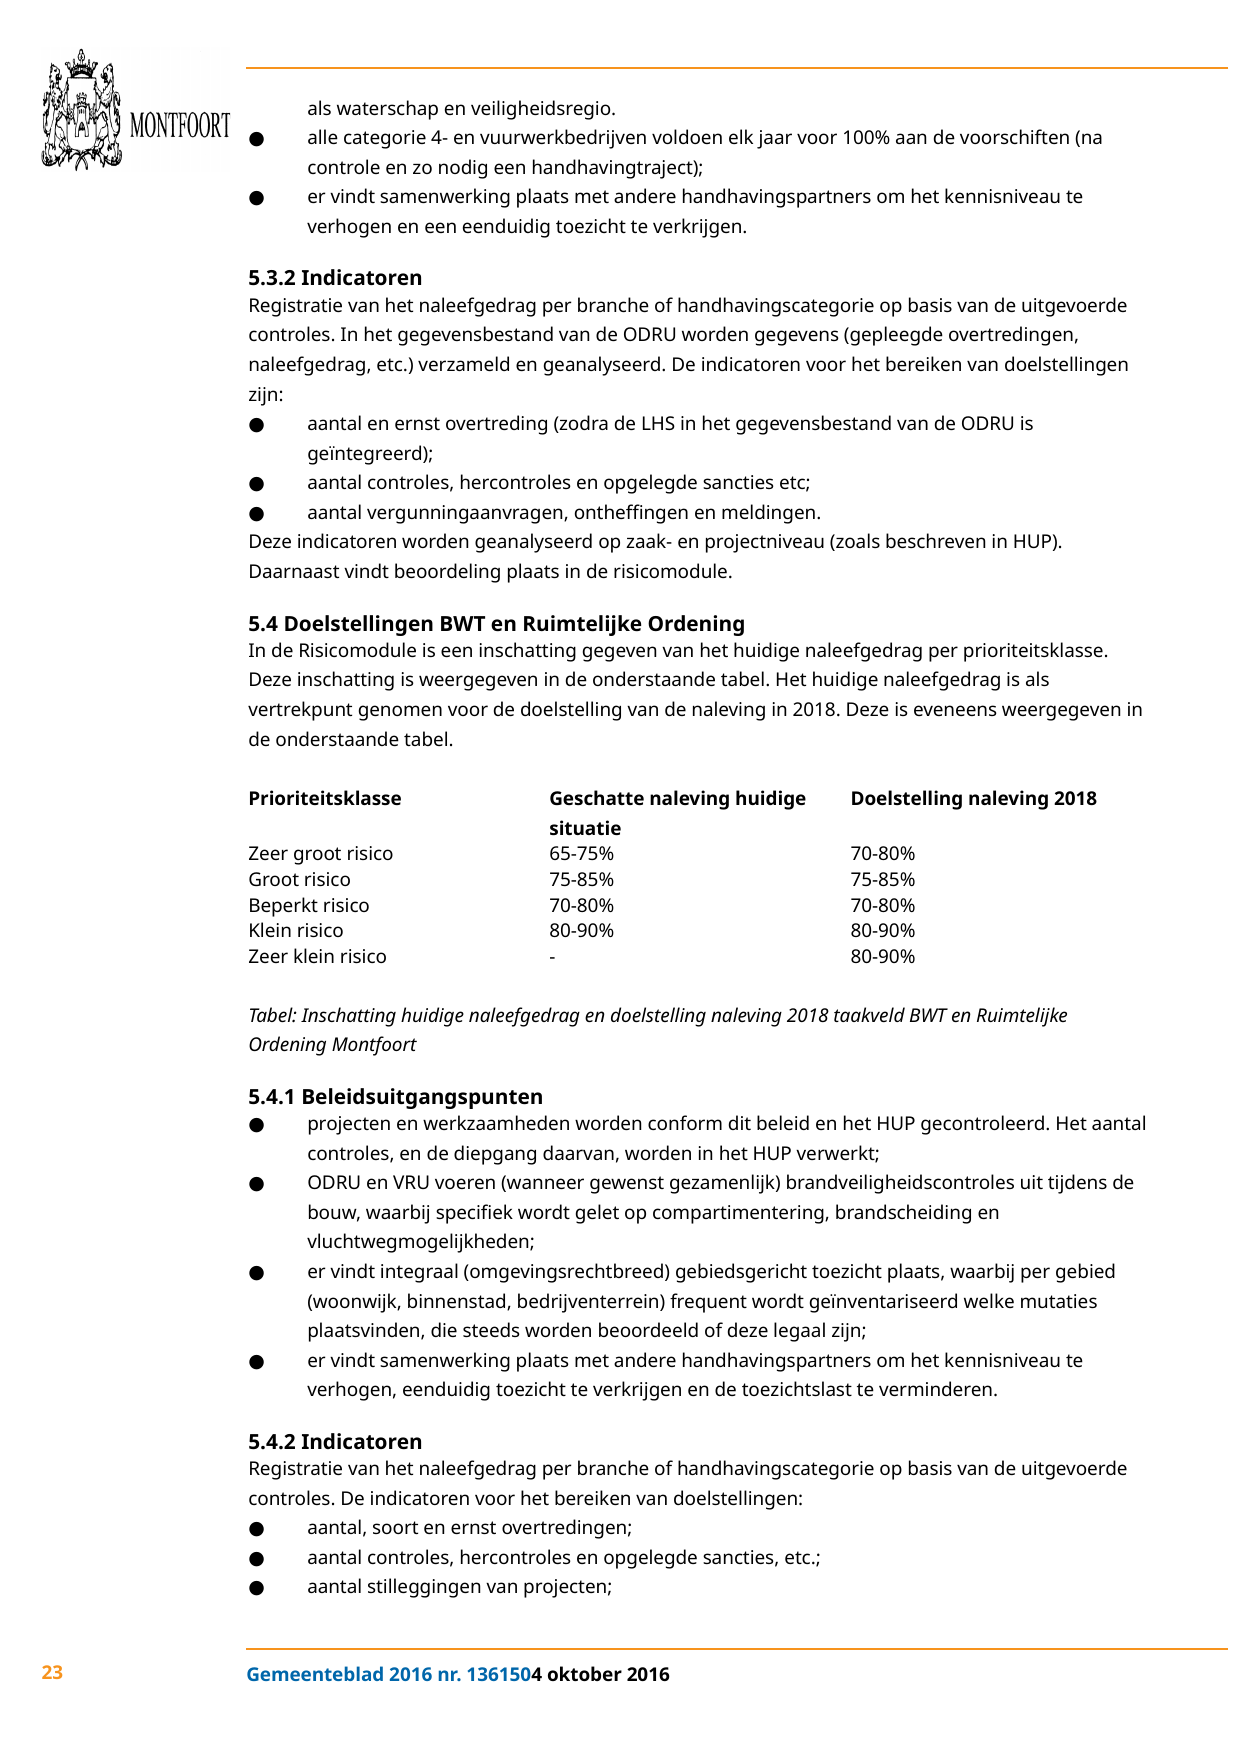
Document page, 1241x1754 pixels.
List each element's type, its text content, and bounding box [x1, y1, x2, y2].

list als waterschap en veiligheidsregio. [248, 95, 1152, 121]
list er vindt integraal (omgevingsrechtbreed) gebiedsgericht toezicht plaats, waarbij per gebied (woonwijk, binnenstad, bedrijventerrein) frequent wordt geïnventariseerd welke mutaties plaatsvinden, die steeds worden beoordeeld of deze legaal zijn; [248, 1258, 1152, 1343]
text 5.4 Doelstellingen BWT en Ruimtelijke Ordening [248, 609, 1152, 637]
table_cell 80-90% [549, 918, 850, 943]
list alle categorie 4- en vuurwerkbedrijven voldoen elk jaar voor 100% aan de voorschiften (na controle en zo nodig een handhavingtraject); [248, 124, 1152, 180]
table_cell 70-80% [850, 840, 1152, 866]
list aantal controles, hercontroles en opgelegde sancties, etc.; [248, 1544, 1152, 1570]
list aantal stilleggingen van projecten; [248, 1574, 1152, 1599]
text Deze indicatoren worden geanalyseerd op zaak- en projectniveau (zoals beschreven in HUP). Daarnaast vindt beoordeling plaats in de risicomodule. [248, 529, 1152, 584]
text In de Risicomodule is een inschatting gegeven van het huidige naleefgedrag per prioriteitsklasse. Deze inschatting is weergegeven in de onderstaande tabel. Het huidige naleefgedrag is als vertrekpunt genomen voor de doelstelling van de naleving in 2018. Deze is eveneens weergegeven in de onderstaande tabel. [248, 637, 1152, 752]
picture [41, 47, 231, 172]
list projecten en werkzaamheden worden conform dit beleid en het HUP gecontroleerd. Het aantal controles, en de diepgang daarvan, worden in het HUP verwerkt; [248, 1110, 1152, 1166]
list aantal en ernst overtreding (zodra de LHS in het gegevensbestand van de ODRU is geïntegreerd); [248, 410, 1152, 466]
table_cell 65-75% [549, 840, 850, 866]
table_cell Zeer klein risico [248, 943, 549, 969]
table_cell Zeer groot risico [248, 840, 549, 866]
list aantal vergunningaanvragen, ontheffingen en meldingen. [248, 499, 1152, 525]
text Registratie van het naleefgedrag per branche of handhavingscategorie op basis van de uitgevoerde controles. De indicatoren voor het bereiken van doelstellingen: [248, 1455, 1152, 1511]
text Registratie van het naleefgedrag per branche of handhavingscategorie op basis van de uitgevoerde controles. In het gegevensbestand van de ODRU worden gegevens (gepleegde overtredingen, naleefgedrag, etc.) verzameld en geanalyseerd. De indicatoren voor het bereiken van doelstellingen zijn: [248, 292, 1152, 406]
table_cell 75-85% [549, 866, 850, 892]
table_header Prioriteitsklasse [248, 785, 549, 840]
table_cell Klein risico [248, 918, 549, 943]
text 5.4.1 Beleidsuitgangspunten [248, 1082, 1152, 1110]
table_cell 70-80% [549, 892, 850, 918]
text Tabel: Inschatting huidige naleefgedrag en doelstelling naleving 2018 taakveld BWT en Ruimtelijke Ordening Montfoort [248, 1002, 1152, 1057]
list er vindt samenwerking plaats met andere handhavingspartners om het kennisniveau te verhogen en een eenduidig toezicht te verkrijgen. [248, 183, 1152, 239]
text 5.4.2 Indicatoren [248, 1427, 1152, 1455]
table_cell - [549, 943, 850, 969]
list aantal, soort en ernst overtredingen; [248, 1514, 1152, 1540]
table_cell Beperkt risico [248, 892, 549, 918]
table_cell 80-90% [850, 943, 1152, 969]
text 5.3.2 Indicatoren [248, 263, 1152, 292]
table_cell Groot risico [248, 866, 549, 892]
list ODRU en VRU voeren (wanneer gewenst gezamenlijk) brandveiligheidscontroles uit tijdens de bouw, waarbij specifiek wordt gelet op compartimentering, brandscheiding en vluchtwegmogelijkheden; [248, 1169, 1152, 1254]
table_cell 75-85% [850, 866, 1152, 892]
table_header Doelstelling naleving 2018 [850, 785, 1152, 840]
list er vindt samenwerking plaats met andere handhavingspartners om het kennisniveau te verhogen, eenduidig toezicht te verkrijgen en de toezichtslast te verminderen. [248, 1347, 1152, 1402]
table_cell 80-90% [850, 918, 1152, 943]
list aantal controles, hercontroles en opgelegde sancties etc; [248, 469, 1152, 495]
table_cell 70-80% [850, 892, 1152, 918]
table_header Geschatte naleving huidige situatie [549, 785, 850, 840]
